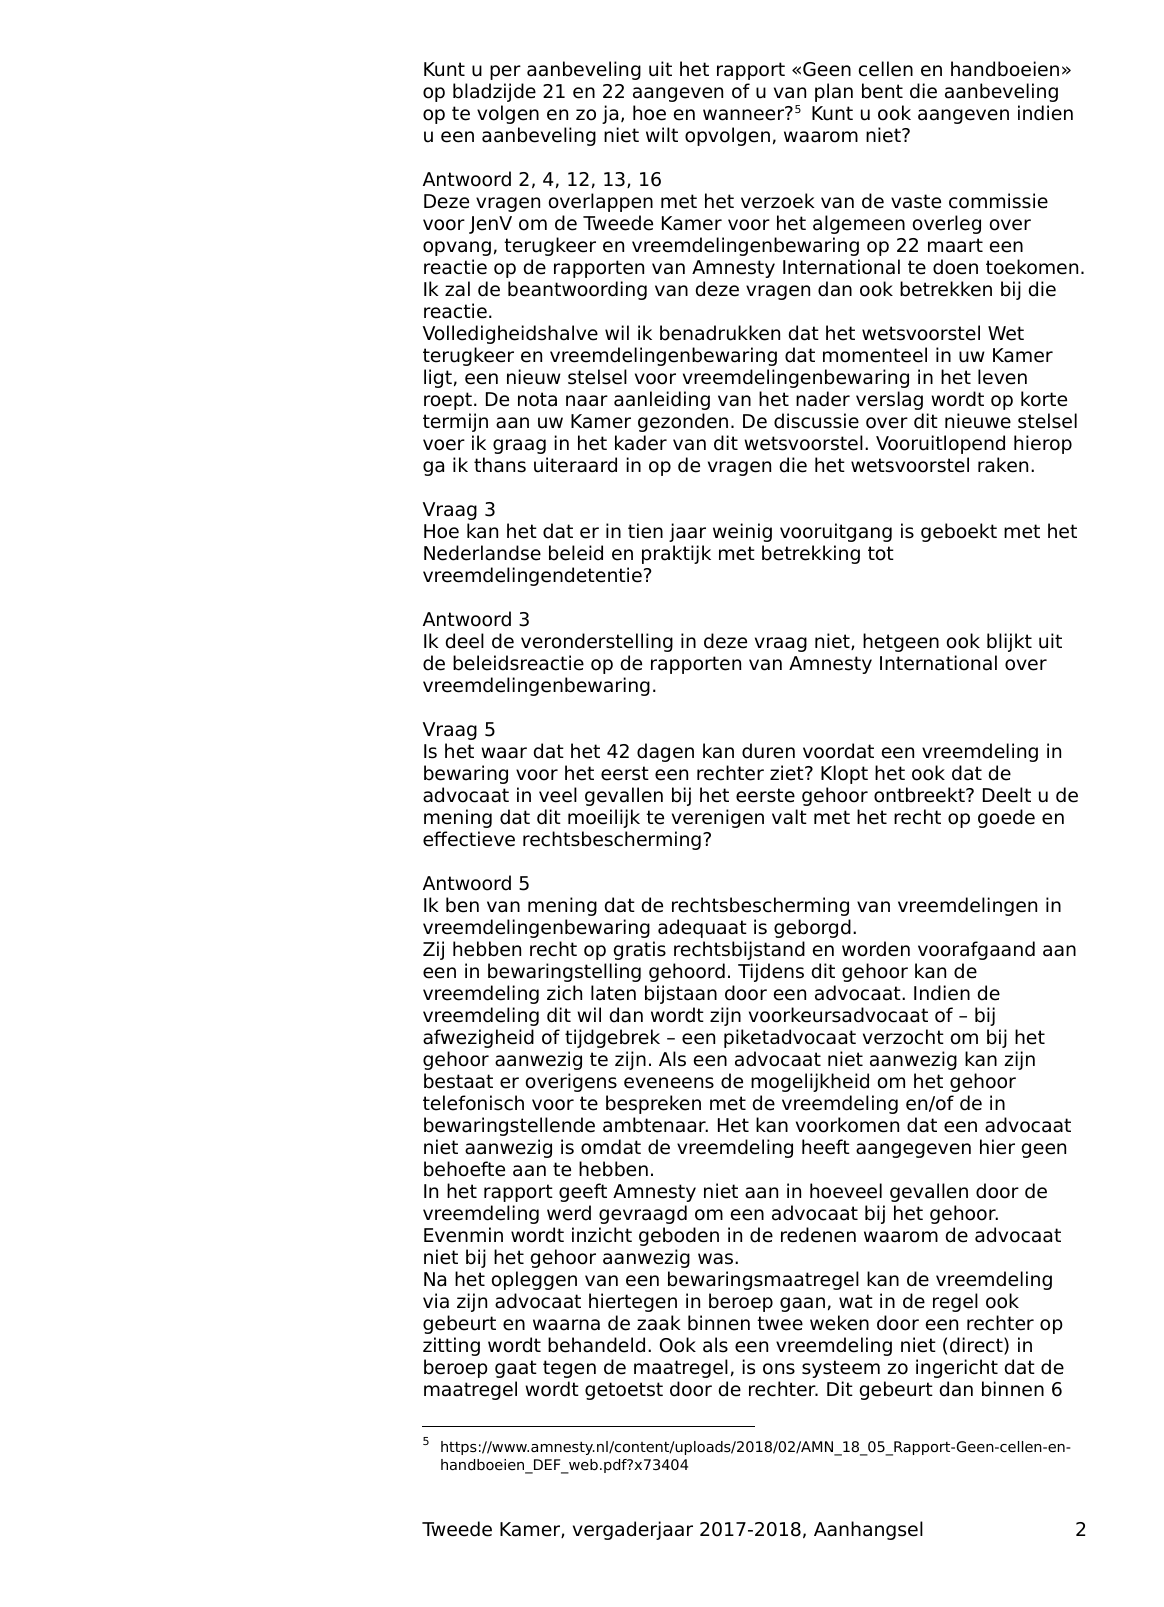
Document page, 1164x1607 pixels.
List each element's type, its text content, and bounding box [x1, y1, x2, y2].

text Is het waar dat het 42 dagen kan duren voordat een vreemdeling in bewaring voor het eerst een rechter ziet? Klopt het ook dat de advocaat in veel gevallen bij het eerste gehoor ontbreekt? Deelt u de mening dat dit moeilijk te verenigen valt met het recht op goede en effectieve rechtsbescherming? [422, 741, 1087, 851]
text Vraag 5 [422, 719, 1087, 741]
text Zij hebben recht op gratis rechtsbijstand en worden voorafgaand aan een in bewaringstelling gehoord. Tijdens dit gehoor kan de vreemdeling zich laten bijstaan door een advocaat. Indien de vreemdeling dit wil dan wordt zijn voorkeursadvocaat of – bij afwezigheid of tijdgebrek – een piketadvocaat verzocht om bij het gehoor aanwezig te zijn. Als een advocaat niet aanwezig kan zijn bestaat er overigens eveneens de mogelijkheid om het gehoor telefonisch voor te bespreken met de vreemdeling en/of de in bewaringstellende ambtenaar. Het kan voorkomen dat een advocaat niet aanwezig is omdat de vreemdeling heeft aangegeven hier geen behoefte aan te hebben. [422, 939, 1087, 1181]
text Antwoord 5 [422, 873, 1087, 895]
text Ik deel de veronderstelling in deze vraag niet, hetgeen ook blijkt uit de beleidsreactie op de rapporten van Amnesty International over vreemdelingenbewaring. [422, 631, 1087, 697]
text Vraag 3 [422, 499, 1087, 521]
text Volledigheidshalve wil ik benadrukken dat het wetsvoorstel Wet terugkeer en vreemdelingenbewaring dat momenteel in uw Kamer ligt, een nieuw stelsel voor vreemdelingenbewaring in het leven roept. De nota naar aanleiding van het nader verslag wordt op korte termijn aan uw Kamer gezonden. De discussie over dit nieuwe stelsel voer ik graag in het kader van dit wetsvoorstel. Vooruitlopend hierop ga ik thans uiteraard in op de vragen die het wetsvoorstel raken. [422, 323, 1087, 477]
text https://www.amnesty.nl/content/uploads/2018/02/AMN_18_05_Rapport-Geen-cellen-en-handboeien_DEF_web.pdf?x73404 [422, 1435, 1087, 1474]
text Hoe kan het dat er in tien jaar weinig vooruitgang is geboekt met het Nederlandse beleid en praktijk met betrekking tot vreemdelingendetentie? [422, 521, 1087, 587]
text Antwoord 3 [422, 609, 1087, 631]
text In het rapport geeft Amnesty niet aan in hoeveel gevallen door de vreemdeling werd gevraagd om een advocaat bij het gehoor. Evenmin wordt inzicht geboden in de redenen waarom de advocaat niet bij het gehoor aanwezig was. [422, 1181, 1087, 1269]
text Na het opleggen van een bewaringsmaatregel kan de vreemdeling via zijn advocaat hiertegen in beroep gaan, wat in de regel ook gebeurt en waarna de zaak binnen twee weken door een rechter op zitting wordt behandeld. Ook als een vreemdeling niet (direct) in beroep gaat tegen de maatregel, is ons systeem zo ingericht dat de maatregel wordt getoetst door de rechter. Dit gebeurt dan binnen 6 [422, 1269, 1087, 1401]
text Ik ben van mening dat de rechtsbescherming van vreemdelingen in vreemdelingenbewaring adequaat is geborgd. [422, 895, 1087, 939]
text Antwoord 2, 4, 12, 13, 16 [422, 169, 1087, 191]
text Kunt u per aanbeveling uit het rapport «Geen cellen en handboeien» op bladzijde 21 en 22 aangeven of u van plan bent die aanbeveling op te volgen en zo ja, hoe en wanneer? Kunt u ook aangeven indien u een aanbeveling niet wilt opvolgen, waarom niet? [422, 59, 1087, 147]
text Deze vragen overlappen met het verzoek van de vaste commissie voor JenV om de Tweede Kamer voor het algemeen overleg over opvang, terugkeer en vreemdelingenbewaring op 22 maart een reactie op de rapporten van Amnesty International te doen toekomen. Ik zal de beantwoording van deze vragen dan ook betrekken bij die reactie. [422, 191, 1087, 323]
